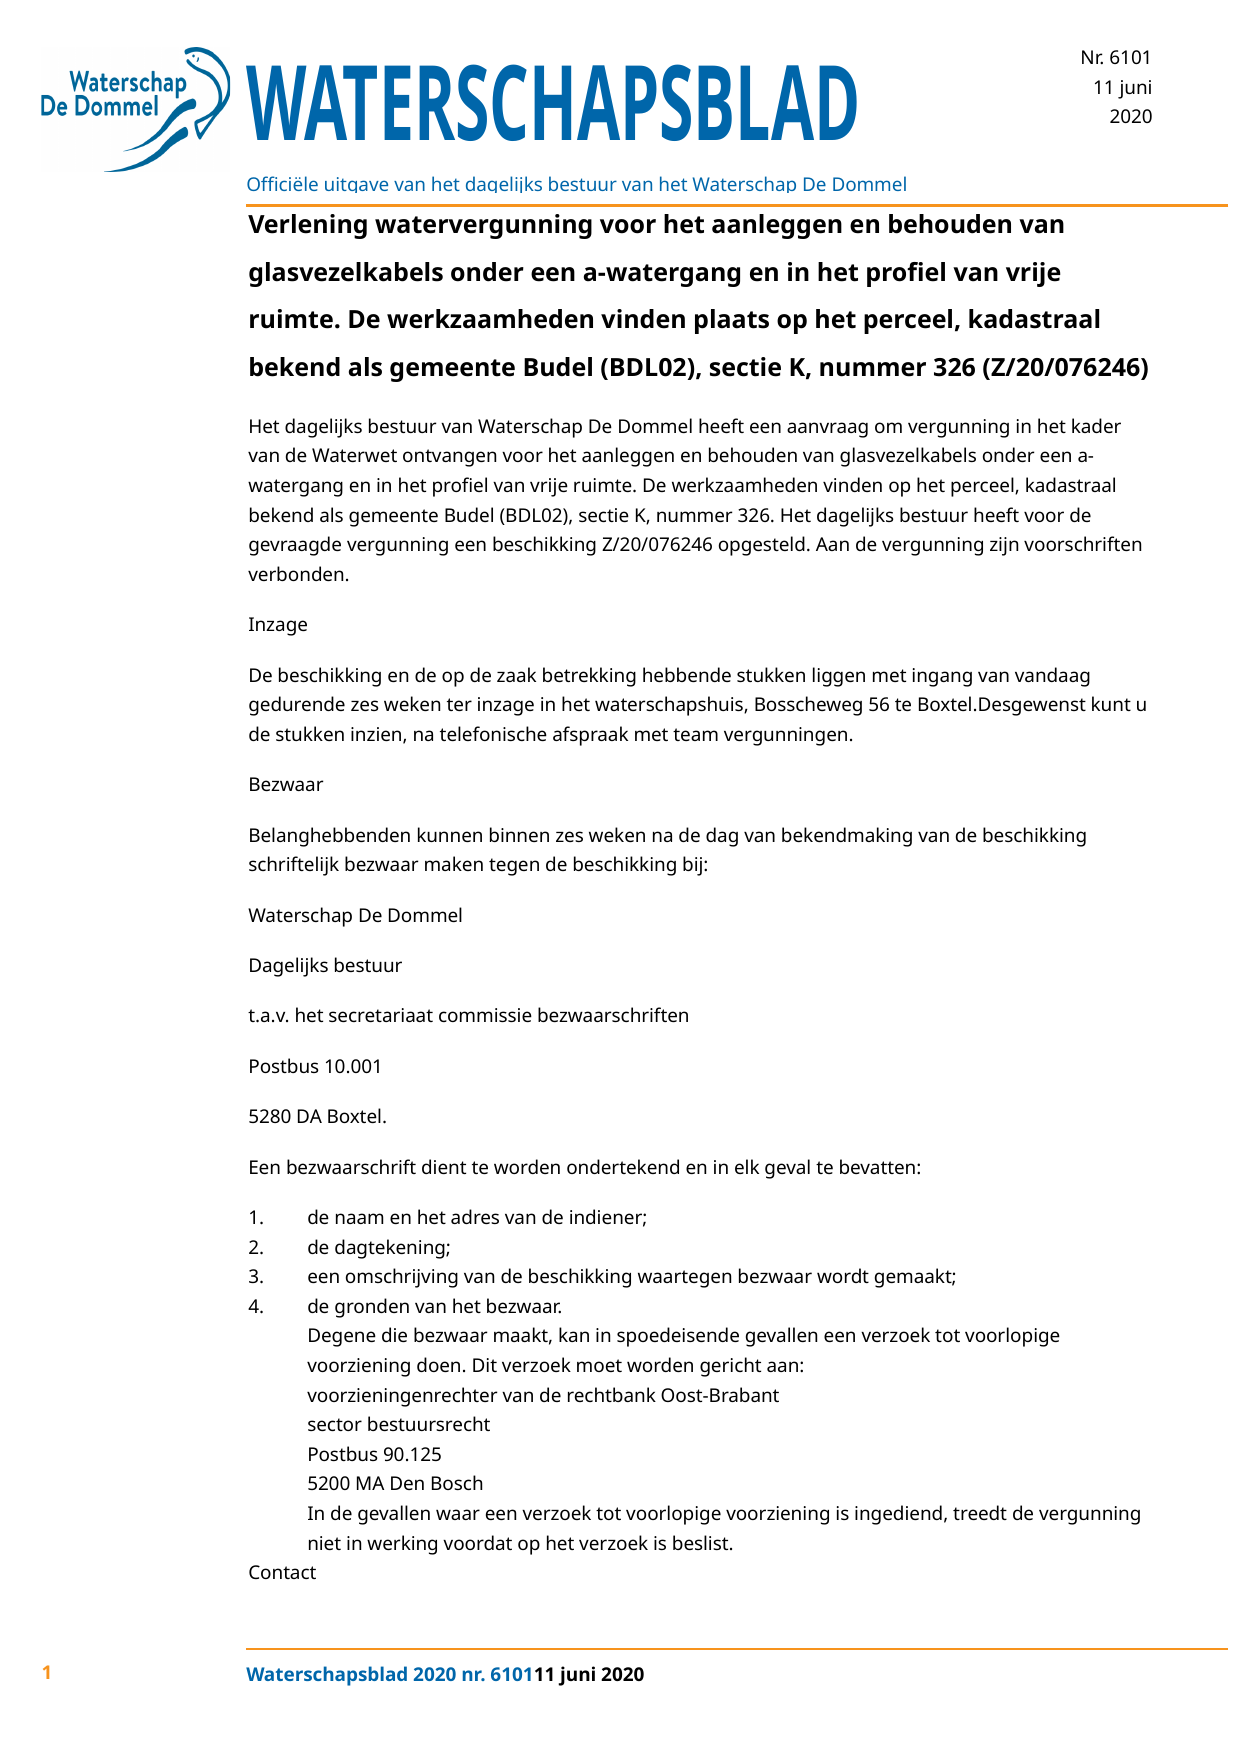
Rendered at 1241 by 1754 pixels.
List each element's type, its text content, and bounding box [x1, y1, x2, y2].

text Bezwaar [248, 771, 1152, 797]
list Degene die bezwaar maakt, kan in spoedeisende gevallen een verzoek tot voorlopige voorziening doen. Dit verzoek moet worden gericht aan: [248, 1323, 1152, 1378]
text 5280 DA Boxtel. [248, 1103, 1152, 1129]
list sector bestuursrecht [248, 1411, 1152, 1437]
list voorzieningenrechter van de rechtbank Oost-Brabant [248, 1382, 1152, 1408]
picture [204, 47, 231, 76]
list een omschrijving van de beschikking waartegen bezwaar wordt gemaakt; [248, 1263, 1152, 1289]
text Een bezwaarschrift dient te worden ondertekend en in elk geval te bevatten: [248, 1154, 1152, 1180]
text Belanghebbenden kunnen binnen zes weken na de dag van bekendmaking van de beschikking schriftelijk bezwaar maken tegen de beschikking bij: [248, 822, 1152, 877]
text Inzage [248, 611, 1152, 637]
text Waterschap De Dommel [248, 902, 1152, 928]
picture [45, 99, 51, 111]
list de dagtekening; [248, 1234, 1152, 1260]
list de gronden van het bezwaar. [248, 1293, 1152, 1319]
picture [198, 118, 210, 131]
text Contact [248, 1559, 1152, 1585]
list 5200 MA Den Bosch [248, 1471, 1152, 1496]
text Het dagelijks bestuur van Waterschap De Dommel heeft een aanvraag om vergunning in het kader van de Waterwet ontvangen voor het aanleggen en behouden van glasvezelkabels onder een a-watergang en in het profiel van vrije ruimte. De werkzaamheden vinden op het perceel, kadastraal bekend als gemeente Budel (BDL02), sectie K, nummer 326. Het dagelijks bestuur heeft voor de gevraagde vergunning een beschikking Z/20/076246 opgesteld. Aan de vergunning zijn voorschriften verbonden. [248, 413, 1152, 587]
list Postbus 90.125 [248, 1441, 1152, 1467]
text t.a.v. het secretariaat commissie bezwaarschriften [248, 1003, 1152, 1028]
text Dagelijks bestuur [248, 952, 1152, 978]
list In de gevallen waar een verzoek tot voorlopige voorziening is ingediend, treedt de vergunning niet in werking voordat op het verzoek is beslist. [248, 1500, 1152, 1556]
text De beschikking en de op de zaak betrekking hebbende stukken liggen met ingang van vandaag gedurende zes weken ter inzage in het waterschapshuis, Bosscheweg 56 te Boxtel.Desgewenst kunt u de stukken inzien, na telefonische afspraak met team vergunningen. [248, 662, 1152, 747]
text Postbus 10.001 [248, 1053, 1152, 1079]
picture [41, 47, 231, 172]
list de naam en het adres van de indiener; [248, 1204, 1152, 1230]
text Verlening watervergunning voor het aanleggen en behouden van glasvezelkabels onder een a-watergang en in het profiel van vrije ruimte. De werkzaamheden vinden plaats op het perceel, kadastraal bekend als gemeente Budel (BDL02), sectie K, nummer 326 (Z/20/076246) [248, 207, 1152, 384]
